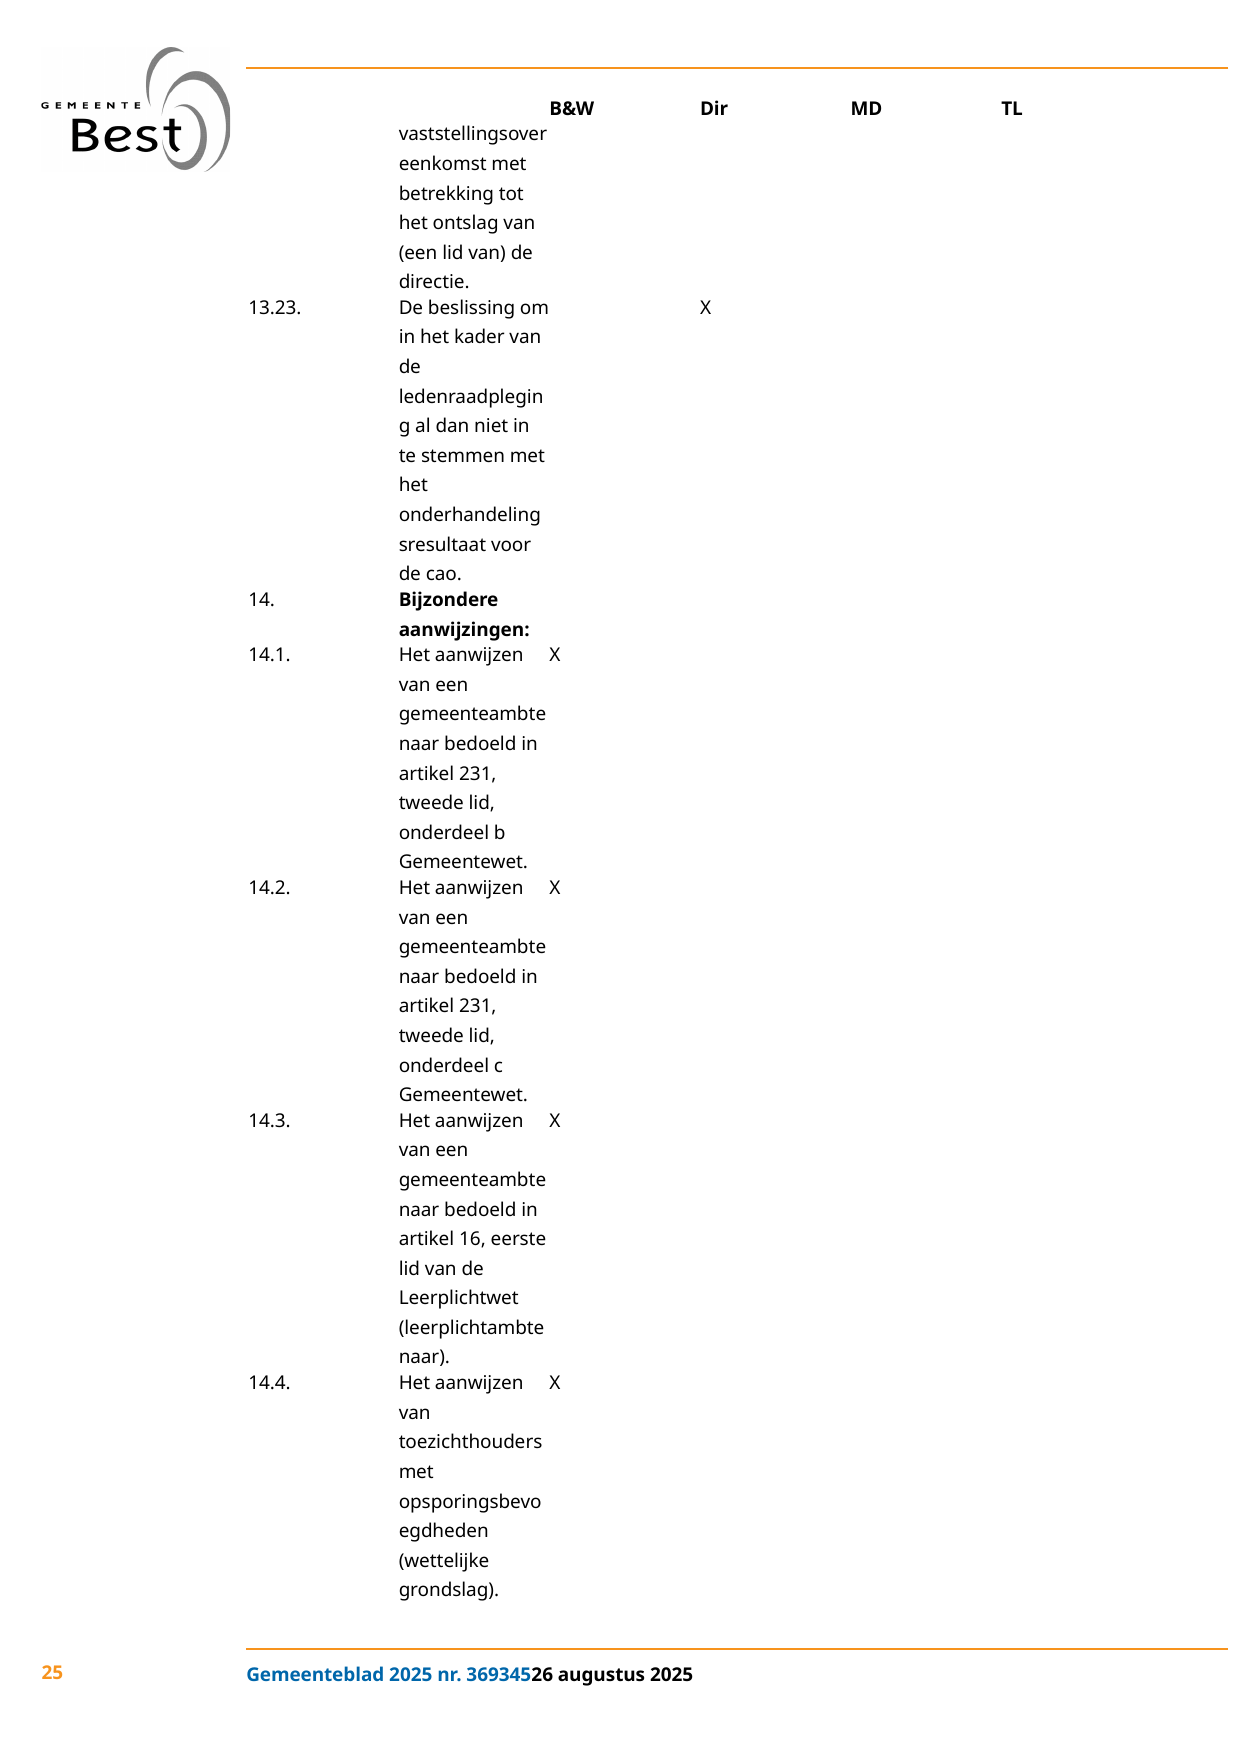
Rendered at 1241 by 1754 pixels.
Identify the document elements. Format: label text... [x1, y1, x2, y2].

table_cell [248, 121, 398, 294]
table_cell [700, 874, 850, 1107]
table_cell Het aanwijzen van toezichthouders met opsporingsbevoegdheden (wettelijke grondslag). [399, 1370, 549, 1602]
table_header B&W [549, 95, 700, 121]
table_cell X [549, 1107, 700, 1369]
table_cell [1001, 586, 1152, 641]
table_cell [850, 641, 1001, 874]
table_cell 14.4. [248, 1370, 398, 1602]
table_cell Het aanwijzen van een gemeenteambtenaar bedoeld in artikel 16, eerste lid van de Leerplichtwet (leerplichtambtenaar). [399, 1107, 549, 1369]
table_cell [700, 586, 850, 641]
table_cell 14. [248, 586, 398, 641]
table_cell X [549, 641, 700, 874]
table_cell [549, 294, 700, 586]
table_cell Het aanwijzen van een gemeenteambtenaar bedoeld in artikel 231, tweede lid, onderdeel b Gemeentewet. [399, 641, 549, 874]
table_header [248, 95, 398, 121]
table_cell X [549, 1370, 700, 1602]
table_cell X [549, 874, 700, 1107]
table_cell [549, 121, 700, 294]
table_cell [850, 294, 1001, 586]
table_cell [1001, 874, 1152, 1107]
table_header [399, 95, 549, 121]
table_cell Het aanwijzen van een gemeenteambtenaar bedoeld in artikel 231, tweede lid, onderdeel c Gemeentewet. [399, 874, 549, 1107]
table_cell X [700, 294, 850, 586]
table_cell [850, 586, 1001, 641]
table_cell 14.2. [248, 874, 398, 1107]
table_cell 14.3. [248, 1107, 398, 1369]
table_cell [700, 1370, 850, 1602]
table_cell [700, 641, 850, 874]
table_cell [1001, 121, 1152, 294]
picture [41, 47, 231, 172]
table_cell [850, 1107, 1001, 1369]
table_cell Bijzondere aanwijzingen: [399, 586, 549, 641]
table_header Dir [700, 95, 850, 121]
table_cell [1001, 294, 1152, 586]
table_cell [1001, 641, 1152, 874]
table_cell [1001, 1107, 1152, 1369]
table_header TL [1001, 95, 1152, 121]
table_cell [700, 1107, 850, 1369]
table_header MD [850, 95, 1001, 121]
table_cell De beslissing om in het kader van de ledenraadpleging al dan niet in te stemmen met het onderhandelingsresultaat voor de cao. [399, 294, 549, 586]
table_cell 13.23. [248, 294, 398, 586]
table_cell [700, 121, 850, 294]
table_cell [850, 874, 1001, 1107]
table_cell [549, 586, 700, 641]
table_cell 14.1. [248, 641, 398, 874]
table_cell [850, 121, 1001, 294]
table_cell [850, 1370, 1001, 1602]
table_cell [1001, 1370, 1152, 1602]
table_cell vaststellingsovereenkomst met betrekking tot het ontslag van (een lid van) de directie. [399, 121, 549, 294]
